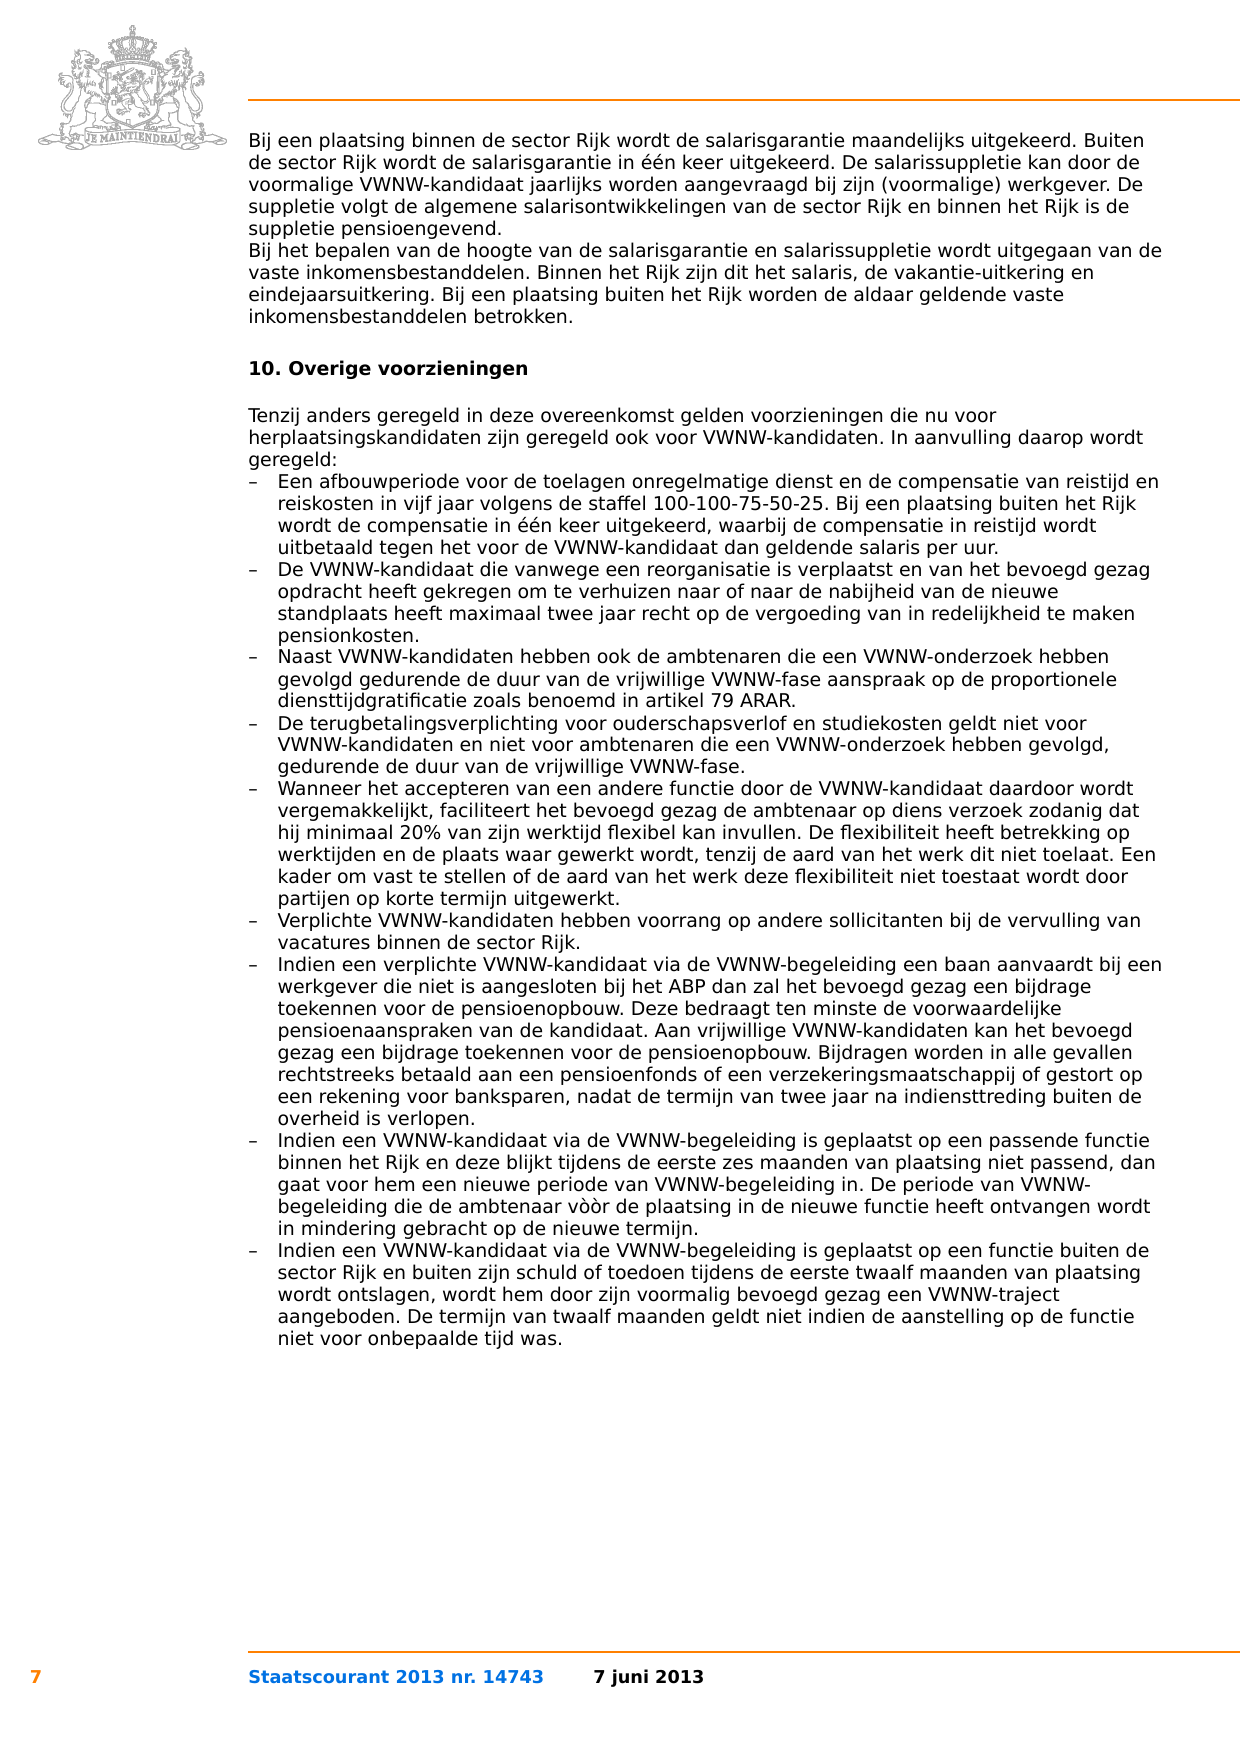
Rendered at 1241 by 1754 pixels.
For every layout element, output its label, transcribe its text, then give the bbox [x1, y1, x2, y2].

text – De VWNW-kandidaat die vanwege een reorganisatie is verplaatst en van het bevoegd gezag opdracht heeft gekregen om te verhuizen naar of naar de nabijheid van de nieuwe standplaats heeft maximaal twee jaar recht op de vergoeding van in redelijkheid te maken pensionkosten. [248, 558, 1163, 646]
text – Naast VWNW-kandidaten hebben ook de ambtenaren die een VWNW-onderzoek hebben gevolgd gedurende de duur van de vrijwillige VWNW-fase aanspraak op de proportionele diensttijdgratificatie zoals benoemd in artikel 79 ARAR. [248, 646, 1163, 712]
picture [38, 25, 227, 150]
subtitle 10. Overige voorzieningen [248, 358, 1163, 380]
text – Indien een verplichte VWNW-kandidaat via de VWNW-begeleiding een baan aanvaardt bij een werkgever die niet is aangesloten bij het ABP dan zal het bevoegd gezag een bijdrage toekennen voor de pensioenopbouw. Deze bedraagt ten minste de voorwaardelijke pensioenaanspraken van de kandidaat. Aan vrijwillige VWNW-kandidaten kan het bevoegd gezag een bijdrage toekennen voor de pensioenopbouw. Bijdragen worden in alle gevallen rechtstreeks betaald aan een pensioenfonds of een verzekeringsmaatschappij of gestort op een rekening voor banksparen, nadat de termijn van twee jaar na indiensttreding buiten de overheid is verlopen. [248, 954, 1163, 1130]
text – De terugbetalingsverplichting voor ouderschapsverlof en studiekosten geldt niet voor VWNW-kandidaten en niet voor ambtenaren die een VWNW-onderzoek hebben gevolgd, gedurende de duur van de vrijwillige VWNW-fase. [248, 712, 1163, 778]
text – Indien een VWNW-kandidaat via de VWNW-begeleiding is geplaatst op een passende functie binnen het Rijk en deze blijkt tijdens de eerste zes maanden van plaatsing niet passend, dan gaat voor hem een nieuwe periode van VWNW-begeleiding in. De periode van VWNW-begeleiding die de ambtenaar vòòr de plaatsing in de nieuwe functie heeft ontvangen wordt in mindering gebracht op de nieuwe termijn. [248, 1130, 1163, 1240]
text – Een afbouwperiode voor de toelagen onregelmatige dienst en de compensatie van reistijd en reiskosten in vijf jaar volgens de staffel 100-100-75-50-25. Bij een plaatsing buiten het Rijk wordt de compensatie in één keer uitgekeerd, waarbij de compensatie in reistijd wordt uitbetaald tegen het voor de VWNW-kandidaat dan geldende salaris per uur. [248, 471, 1163, 558]
text Bij het bepalen van de hoogte van de salarisgarantie en salarissuppletie wordt uitgegaan van de vaste inkomensbestanddelen. Binnen het Rijk zijn dit het salaris, de vakantie-uitkering en eindejaarsuitkering. Bij een plaatsing buiten het Rijk worden de aldaar geldende vaste inkomensbestanddelen betrokken. [248, 240, 1163, 328]
text Tenzij anders geregeld in deze overeenkomst gelden voorzieningen die nu voor herplaatsingskandidaten zijn geregeld ook voor VWNW-kandidaten. In aanvulling daarop wordt geregeld: [248, 405, 1163, 471]
text – Verplichte VWNW-kandidaten hebben voorrang op andere sollicitanten bij de vervulling van vacatures binnen de sector Rijk. [248, 910, 1163, 954]
text Bij een plaatsing binnen de sector Rijk wordt de salarisgarantie maandelijks uitgekeerd. Buiten de sector Rijk wordt de salarisgarantie in één keer uitgekeerd. De salarissuppletie kan door de voormalige VWNW-kandidaat jaarlijks worden aangevraagd bij zijn (voormalige) werkgever. De suppletie volgt de algemene salarisontwikkelingen van de sector Rijk en binnen het Rijk is de suppletie pensioengevend. [248, 130, 1163, 240]
text – Indien een VWNW-kandidaat via de VWNW-begeleiding is geplaatst op een functie buiten de sector Rijk en buiten zijn schuld of toedoen tijdens de eerste twaalf maanden van plaatsing wordt ontslagen, wordt hem door zijn voormalig bevoegd gezag een VWNW-traject aangeboden. De termijn van twaalf maanden geldt niet indien de aanstelling op de functie niet voor onbepaalde tijd was. [248, 1240, 1163, 1350]
text – Wanneer het accepteren van een andere functie door de VWNW-kandidaat daardoor wordt vergemakkelijkt, faciliteert het bevoegd gezag de ambtenaar op diens verzoek zodanig dat hij minimaal 20% van zijn werktijd flexibel kan invullen. De flexibiliteit heeft betrekking op werktijden en de plaats waar gewerkt wordt, tenzij de aard van het werk dit niet toelaat. Een kader om vast te stellen of de aard van het werk deze flexibiliteit niet toestaat wordt door partijen op korte termijn uitgewerkt. [248, 778, 1163, 910]
